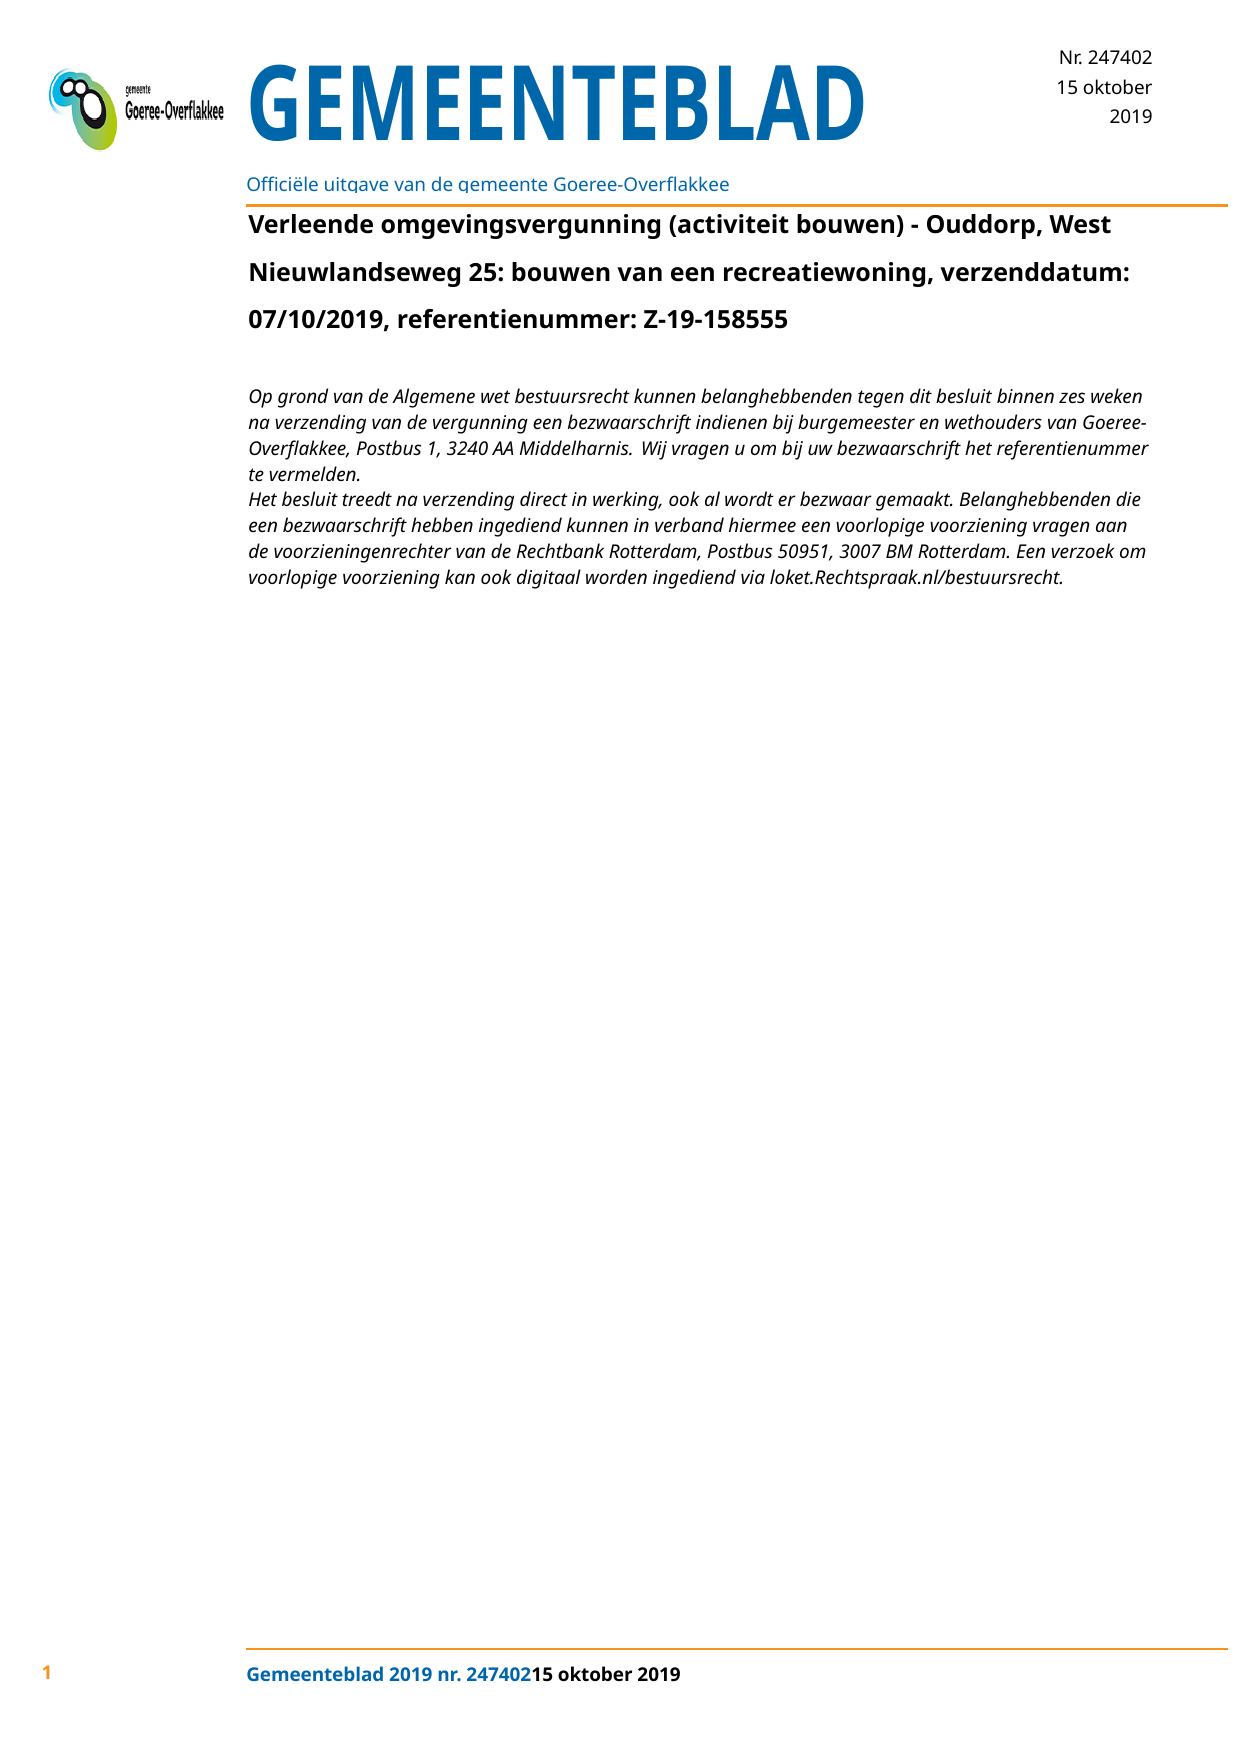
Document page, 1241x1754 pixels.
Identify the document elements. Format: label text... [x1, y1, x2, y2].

text Het besluit treedt na verzending direct in werking, ook al wordt er bezwaar gemaakt. Belanghebbenden die een bezwaarschrift hebben ingediend kunnen in verband hiermee een voorlopige voorziening vragen aan de voorzieningenrechter van de Rechtbank Rotterdam, Postbus 50951, 3007 BM Rotterdam. Een verzoek om voorlopige voorziening kan ook digitaal worden ingediend via loket.Rechtspraak.nl/bestuursrecht. [248, 487, 1152, 589]
text Op grond van de Algemene wet bestuursrecht kunnen belanghebbenden tegen dit besluit binnen zes weken na verzending van de vergunning een bezwaarschrift indienen bij burgemeester en wethouders van Goeree-Overflakkee, Postbus 1, 3240 AA Middelharnis. Wij vragen u om bij uw bezwaarschrift het referentienummer te vermelden. [248, 384, 1152, 487]
text Verleende omgevingsvergunning (activiteit bouwen) - Ouddorp, West Nieuwlandseweg 25: bouwen van een recreatiewoning, verzenddatum: 07/10/2019, referentienummer: Z-19-158555 [248, 207, 1152, 336]
picture [41, 47, 231, 172]
